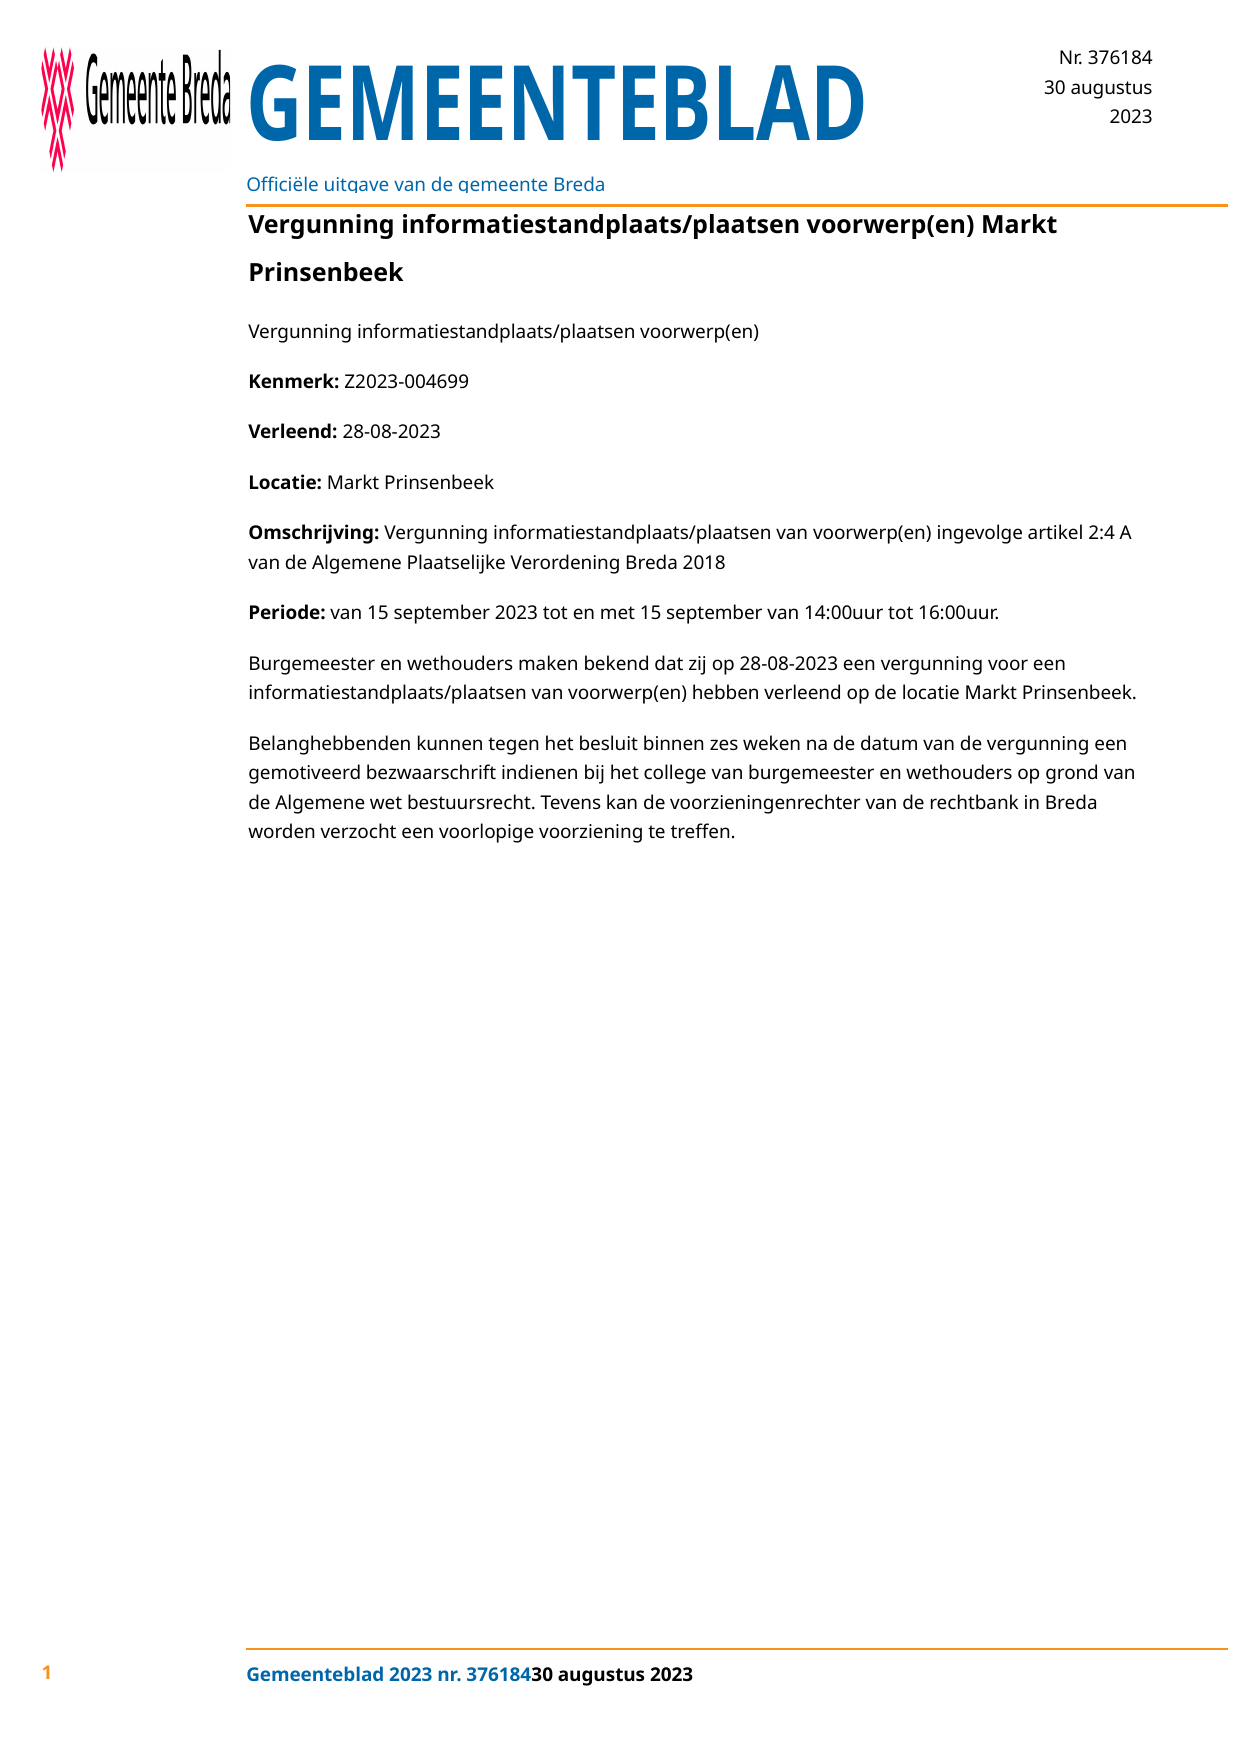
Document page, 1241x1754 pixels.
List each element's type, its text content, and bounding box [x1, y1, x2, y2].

text Kenmerk: Z2023-004699 [248, 368, 1152, 394]
text Locatie: Markt Prinsenbeek [248, 469, 1152, 495]
text Vergunning informatiestandplaats/plaatsen voorwerp(en) [248, 318, 1152, 344]
text Vergunning informatiestandplaats/plaatsen voorwerp(en) Markt Prinsenbeek [248, 207, 1152, 288]
picture [41, 47, 231, 172]
text Burgemeester en wethouders maken bekend dat zij op 28-08-2023 een vergunning voor een informatiestandplaats/plaatsen van voorwerp(en) hebben verleend op de locatie Markt Prinsenbeek. [248, 650, 1152, 705]
text Belanghebbenden kunnen tegen het besluit binnen zes weken na de datum van de vergunning een gemotiveerd bezwaarschrift indienen bij het college van burgemeester en wethouders op grond van de Algemene wet bestuursrecht. Tevens kan de voorzieningenrechter van de rechtbank in Breda worden verzocht een voorlopige voorziening te treffen. [248, 730, 1152, 844]
text Verleend: 28-08-2023 [248, 419, 1152, 444]
text Omschrijving: Vergunning informatiestandplaats/plaatsen van voorwerp(en) ingevolge artikel 2:4 A van de Algemene Plaatselijke Verordening Breda 2018 [248, 519, 1152, 575]
text Periode: van 15 september 2023 tot en met 15 september van 14:00uur tot 16:00uur. [248, 599, 1152, 625]
